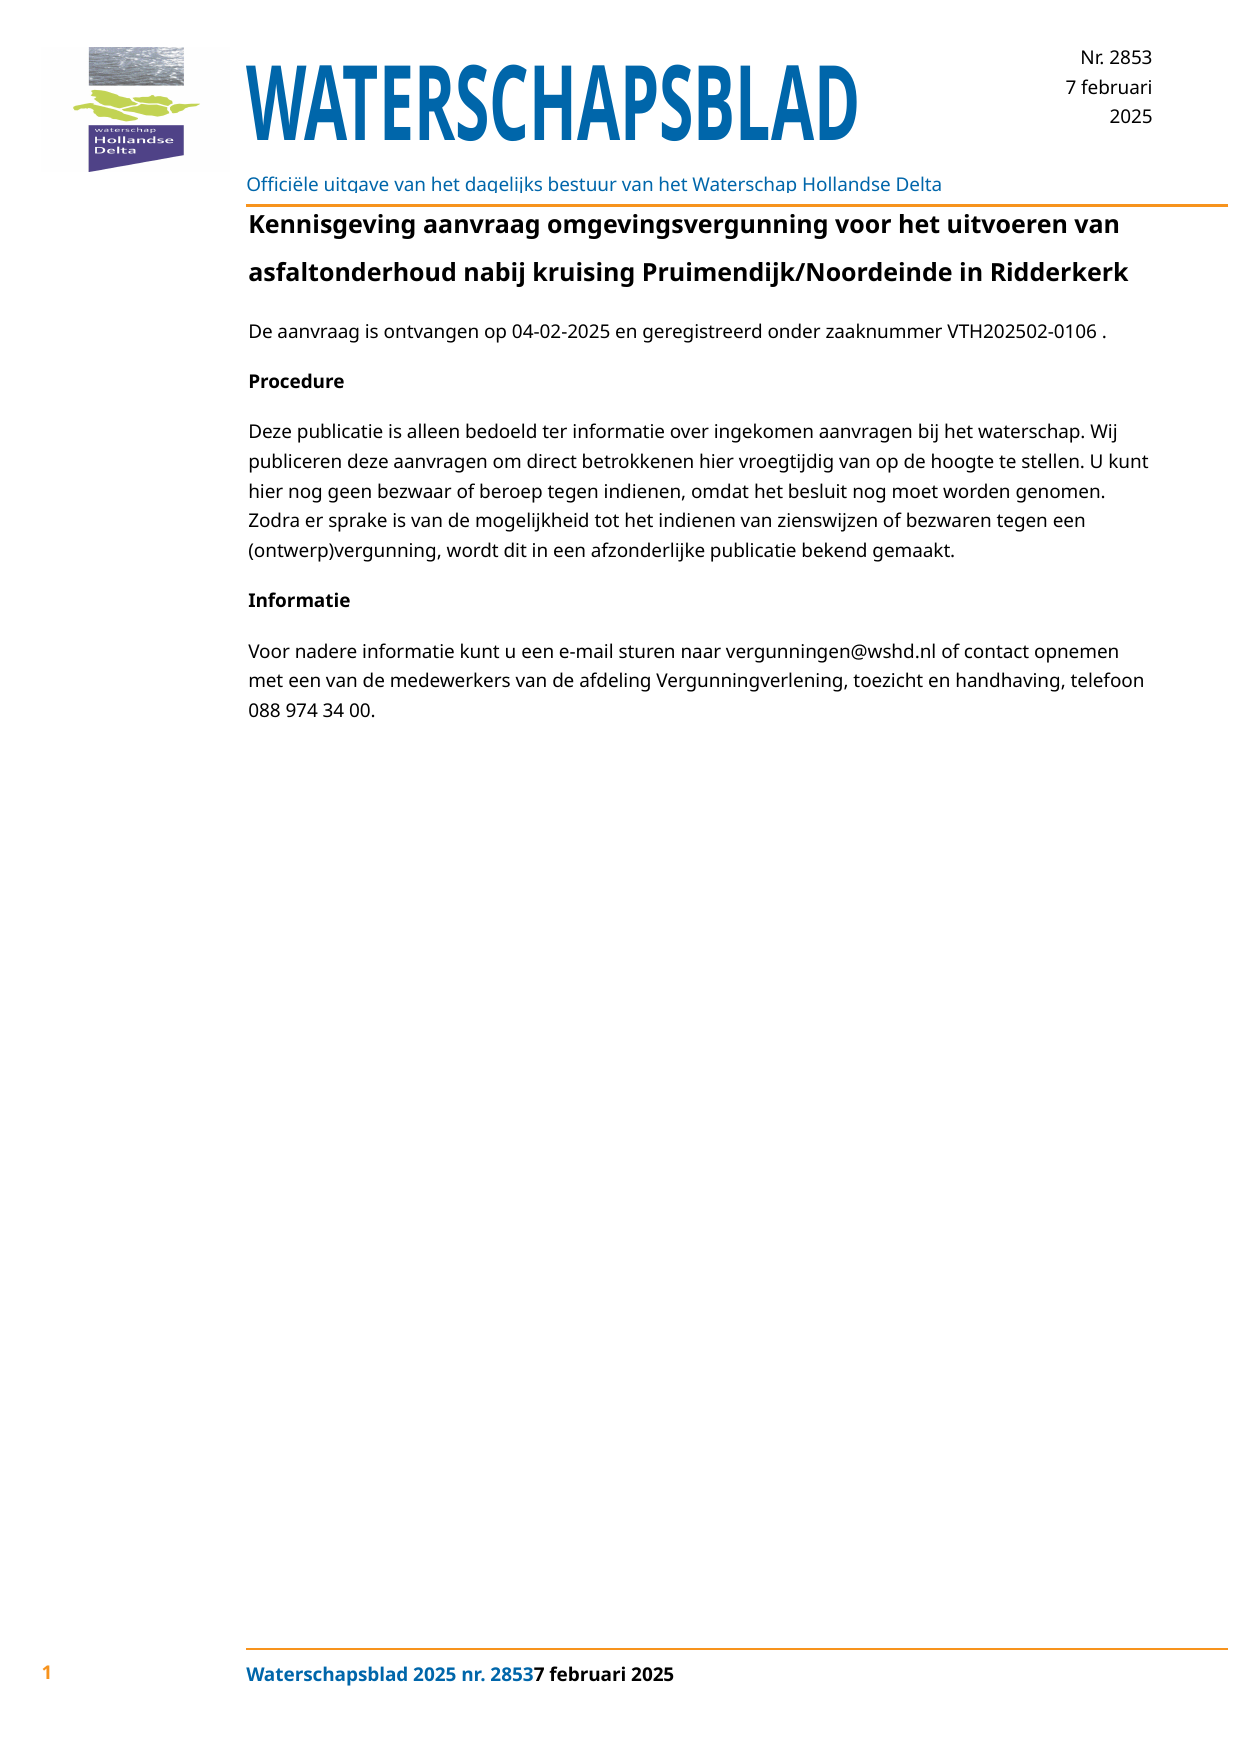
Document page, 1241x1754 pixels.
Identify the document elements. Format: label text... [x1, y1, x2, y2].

text Procedure [248, 368, 1152, 394]
text Voor nadere informatie kunt u een e-mail sturen naar vergunningen@wshd.nl of contact opnemen met een van de medewerkers van de afdeling Vergunningverlening, toezicht en handhaving, telefoon 088 974 34 00. [248, 638, 1152, 723]
text Deze publicatie is alleen bedoeld ter informatie over ingekomen aanvragen bij het waterschap. Wij publiceren deze aanvragen om direct betrokkenen hier vroegtijdig van op de hoogte te stellen. U kunt hier nog geen bezwaar of beroep tegen indienen, omdat het besluit nog moet worden genomen. Zodra er sprake is van de mogelijkheid tot het indienen van zienswijzen of bezwaren tegen een (ontwerp)vergunning, wordt dit in een afzonderlijke publicatie bekend gemaakt. [248, 419, 1152, 563]
text De aanvraag is ontvangen op 04-02-2025 en geregistreerd onder zaaknummer VTH202502-0106 . [248, 318, 1152, 344]
text Kennisgeving aanvraag omgevingsvergunning voor het uitvoeren van asfaltonderhoud nabij kruising Pruimendijk/Noordeinde in Ridderkerk [248, 207, 1152, 288]
text Informatie [248, 587, 1152, 613]
picture [41, 47, 231, 172]
